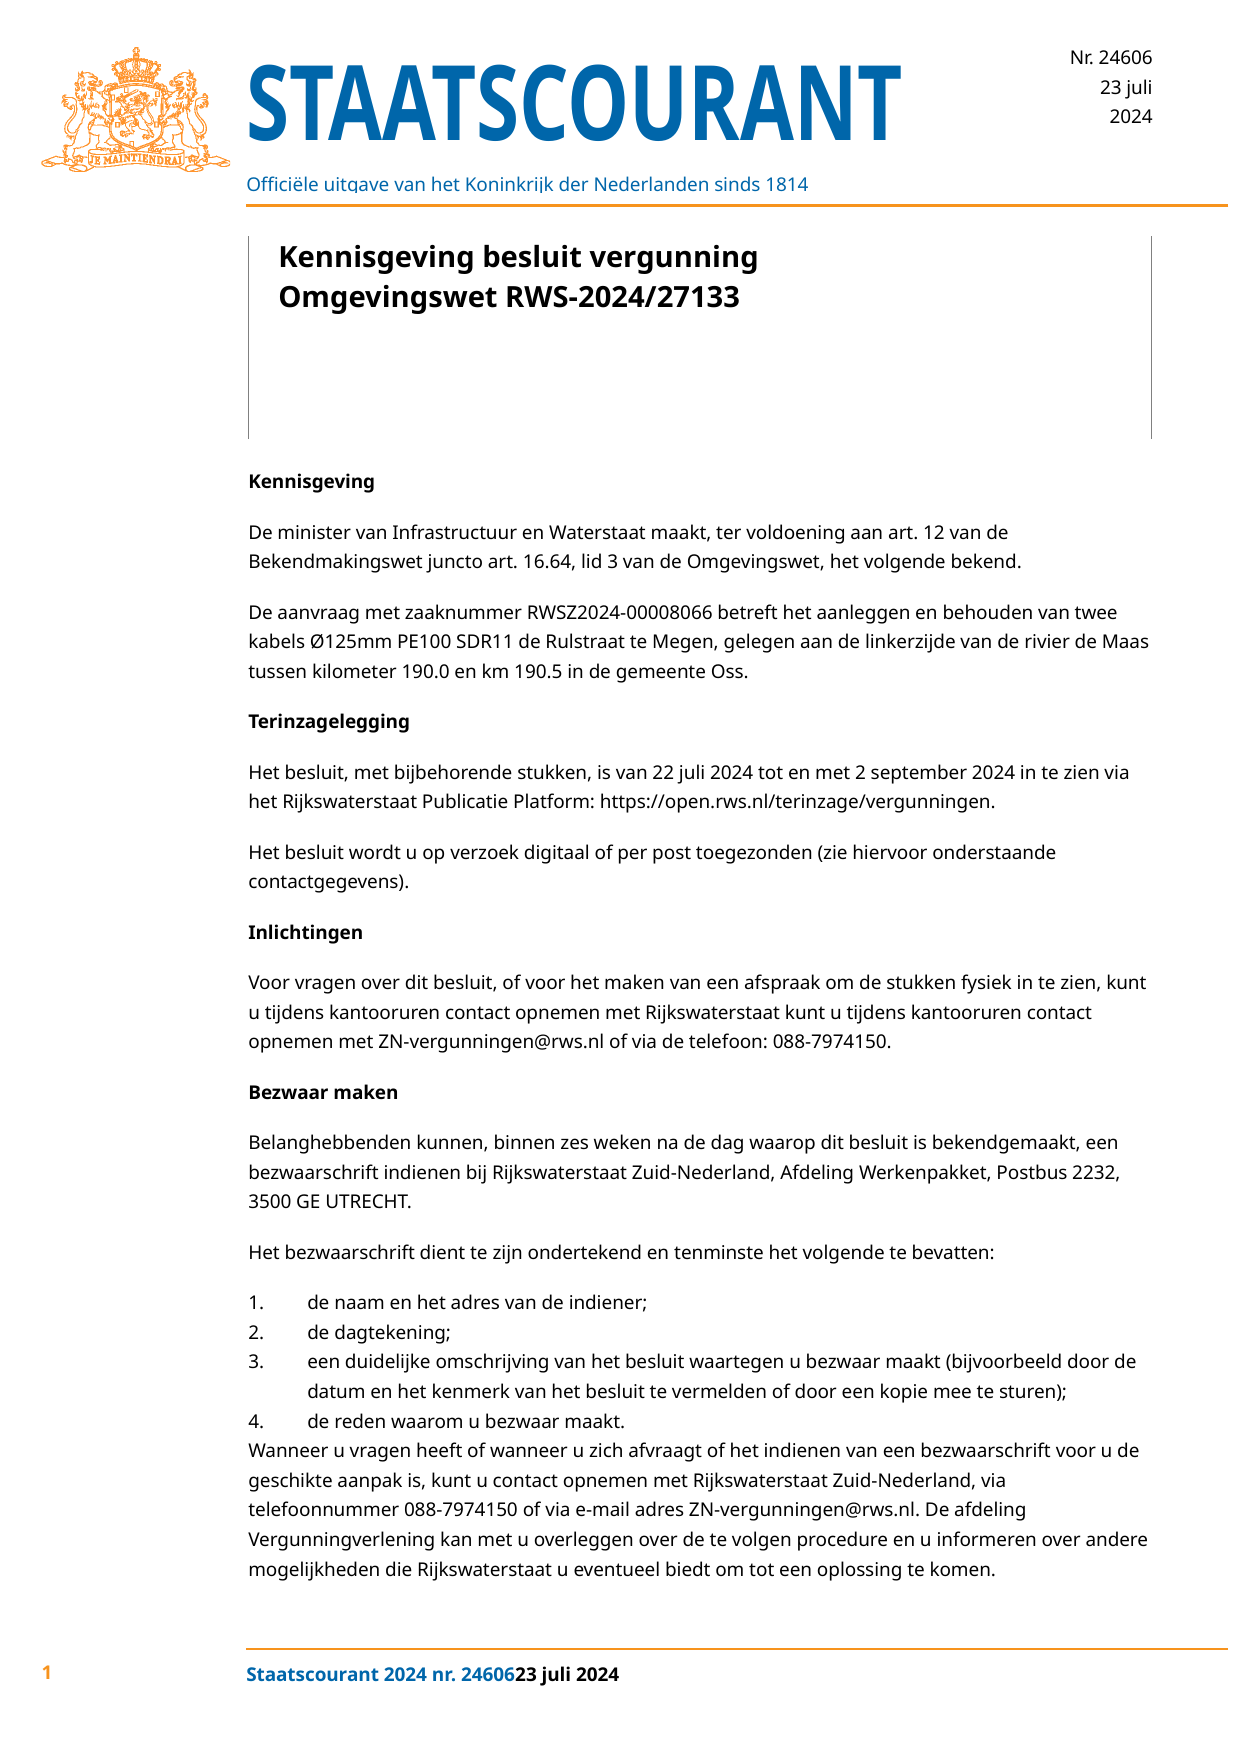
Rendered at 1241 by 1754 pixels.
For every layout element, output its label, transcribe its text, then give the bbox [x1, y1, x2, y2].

text Inlichtingen [248, 919, 1152, 945]
text Het besluit wordt u op verzoek digitaal of per post toegezonden (zie hiervoor onderstaande contactgegevens). [248, 839, 1152, 894]
list de naam en het adres van de indiener; [248, 1289, 1152, 1315]
text Voor vragen over dit besluit, of voor het maken van een afspraak om de stukken fysiek in te zien, kunt u tijdens kantooruren contact opnemen met Rijkswaterstaat kunt u tijdens kantooruren contact opnemen met ZN-vergunningen@rws.nl of via de telefoon: 088-7974150. [248, 969, 1152, 1054]
table_header [850, 236, 912, 413]
text Kennisgeving [248, 469, 1152, 494]
picture [912, 236, 1090, 414]
text De minister van Infrastructuur en Waterstaat maakt, ter voldoening aan art. 12 van de Bekendmakingswet juncto art. 16.64, lid 3 van de Omgevingswet, het volgende bekend. [248, 519, 1152, 574]
text De aanvraag met zaaknummer RWSZ2024-00008066 betreft het aanleggen en behouden van twee kabels Ø125mm PE100 SDR11 de Rulstraat te Megen, gelegen aan de linkerzijde van de rivier de Maas tussen kilometer 190.0 en km 190.5 in de gemeente Oss. [248, 599, 1152, 684]
text Wanneer u vragen heeft of wanneer u zich afvraagt of het indienen van een bezwaarschrift voor u de geschikte aanpak is, kunt u contact opnemen met Rijkswaterstaat Zuid-Nederland, via telefoonnummer 088-7974150 of via e-mail adres ZN-vergunningen@rws.nl. De afdeling Vergunningverlening kan met u overleggen over de te volgen procedure en u informeren over andere mogelijkheden die Rijkswaterstaat u eventueel biedt om tot een oplossing te komen. [248, 1437, 1152, 1581]
table_header Kennisgeving besluit vergunning Omgevingswet RWS-2024/27133 [249, 236, 850, 439]
text Bezwaar maken [248, 1079, 1152, 1105]
table_header [1090, 236, 1151, 413]
text Belanghebbenden kunnen, binnen zes weken na de dag waarop dit besluit is bekendgemaakt, een bezwaarschrift indienen bij Rijkswaterstaat Zuid-Nederland, Afdeling Werkenpakket, Postbus 2232, 3500 GE UTRECHT. [248, 1129, 1152, 1214]
picture [41, 47, 231, 172]
table_header [850, 414, 1151, 439]
text Terinzagelegging [248, 709, 1152, 734]
list de dagtekening; [248, 1319, 1152, 1345]
list de reden waarom u bezwaar maakt. [248, 1408, 1152, 1433]
text Het besluit, met bijbehorende stukken, is van 22 juli 2024 tot en met 2 september 2024 in te zien via het Rijkswaterstaat Publicatie Platform: https://open.rws.nl/terinzage/vergunningen. [248, 759, 1152, 814]
list een duidelijke omschrijving van het besluit waartegen u bezwaar maakt (bijvoorbeeld door de datum en het kenmerk van het besluit te vermelden of door een kopie mee te sturen); [248, 1349, 1152, 1404]
text Het bezwaarschrift dient te zijn ondertekend en tenminste het volgende te bevatten: [248, 1239, 1152, 1265]
